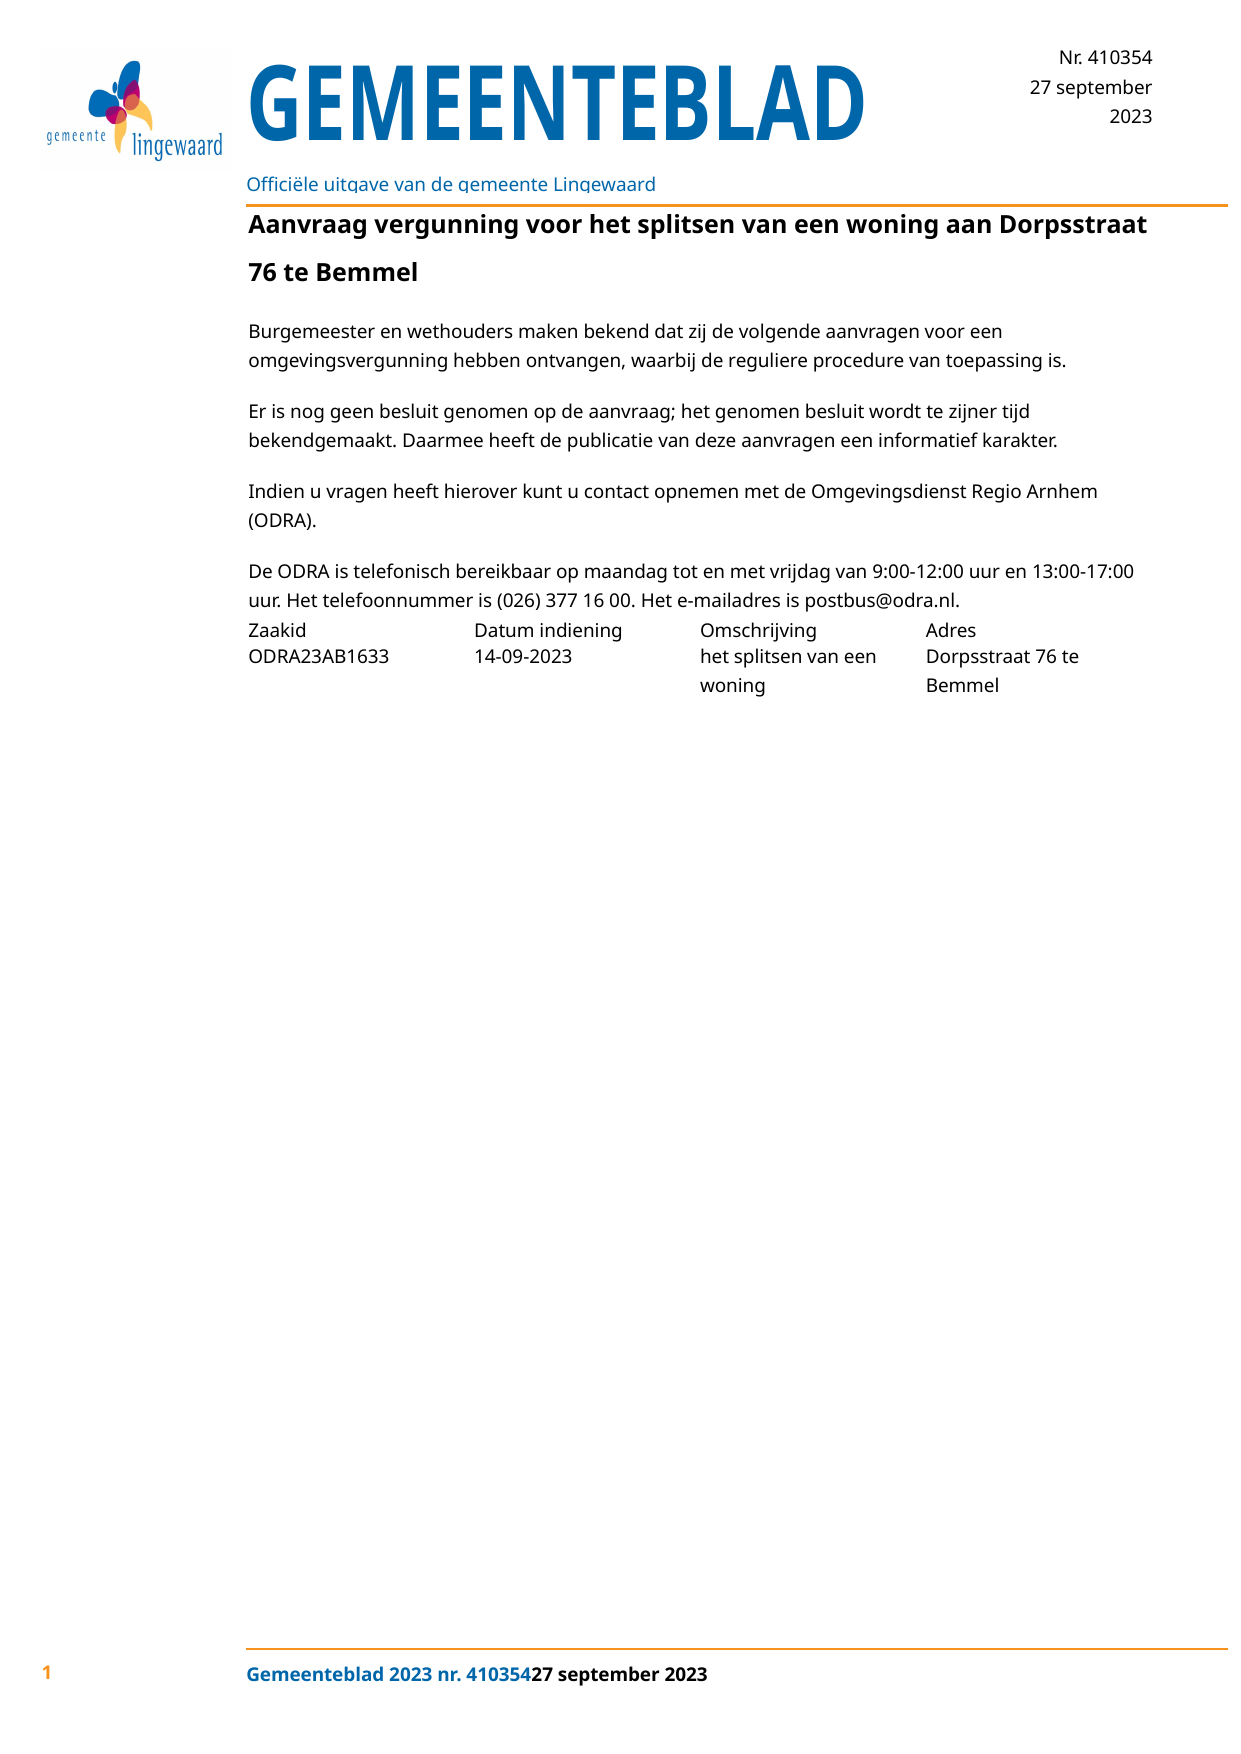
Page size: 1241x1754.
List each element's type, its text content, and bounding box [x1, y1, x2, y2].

table_cell ODRA23AB1633 [248, 643, 474, 698]
table_header Adres [926, 617, 1152, 643]
table_header Omschrijving [700, 617, 926, 643]
table_header Zaakid [248, 617, 474, 643]
table_cell 14-09-2023 [474, 643, 700, 698]
text Er is nog geen besluit genomen op de aanvraag; het genomen besluit wordt te zijner tijd bekendgemaakt. Daarmee heeft de publicatie van deze aanvragen een informatief karakter. [248, 398, 1152, 453]
table_cell Dorpsstraat 76 te Bemmel [926, 643, 1152, 698]
text Aanvraag vergunning voor het splitsen van een woning aan Dorpsstraat 76 te Bemmel [248, 207, 1152, 288]
table_header Datum indiening [474, 617, 700, 643]
text Indien u vragen heeft hierover kunt u contact opnemen met de Omgevingsdienst Regio Arnhem (ODRA). [248, 478, 1152, 533]
text Burgemeester en wethouders maken bekend dat zij de volgende aanvragen voor een omgevingsvergunning hebben ontvangen, waarbij de reguliere procedure van toepassing is. [248, 318, 1152, 373]
table_cell het splitsen van een woning [700, 643, 926, 698]
picture [41, 47, 231, 172]
text De ODRA is telefonisch bereikbaar op maandag tot en met vrijdag van 9:00-12:00 uur en 13:00-17:00 uur. Het telefoonnummer is (026) 377 16 00. Het e-mailadres is postbus@odra.nl. [248, 558, 1152, 613]
